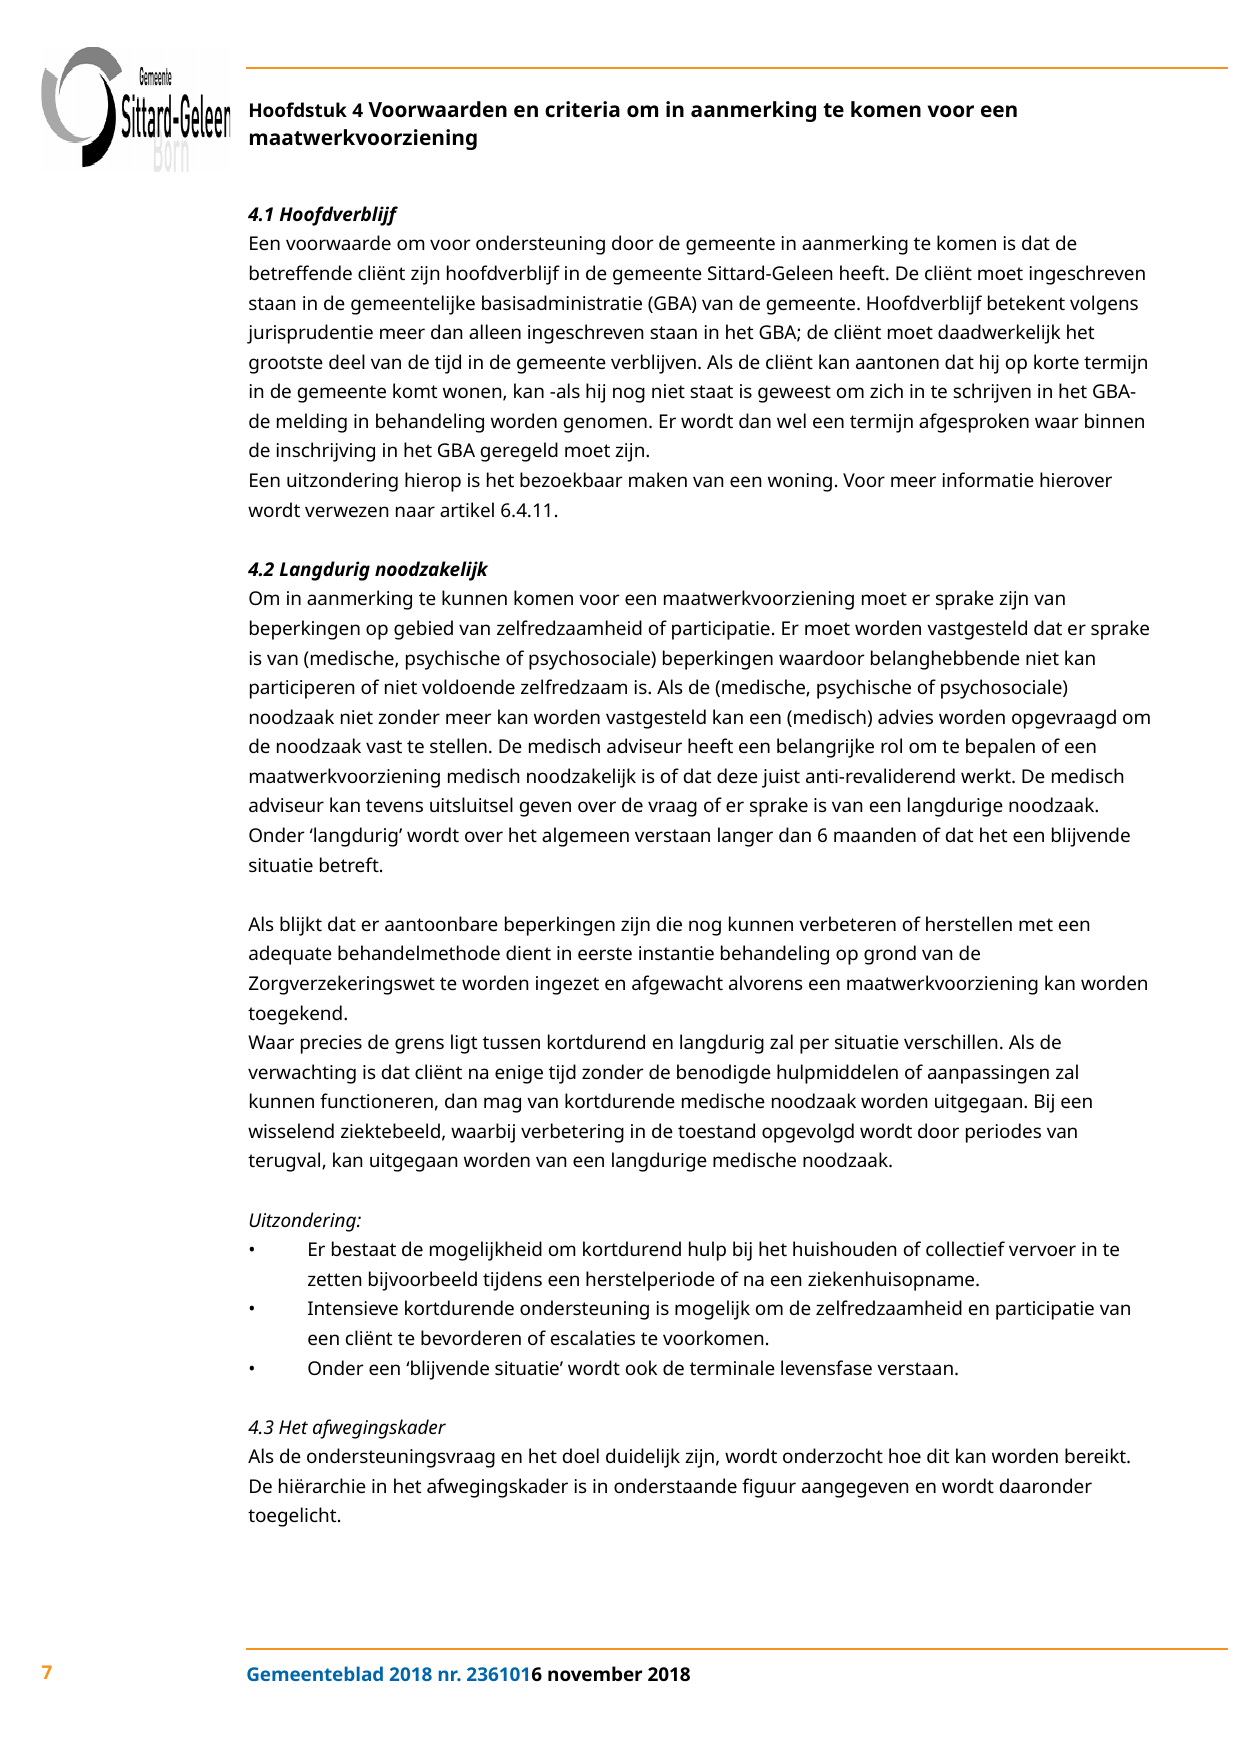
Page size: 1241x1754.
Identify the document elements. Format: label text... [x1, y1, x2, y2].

text Een uitzondering hierop is het bezoekbaar maken van een woning. Voor meer informatie hierover wordt verwezen naar artikel 6.4.11. [248, 467, 1152, 522]
text Om in aanmerking te kunnen komen voor een maatwerkvoorziening moet er sprake zijn van beperkingen op gebied van zelfredzaamheid of participatie. Er moet worden vastgesteld dat er sprake is van (medische, psychische of psychosociale) beperkingen waardoor belanghebbende niet kan participeren of niet voldoende zelfredzaam is. Als de (medische, psychische of psychosociale) noodzaak niet zonder meer kan worden vastgesteld kan een (medisch) advies worden opgevraagd om de noodzaak vast te stellen. De medisch adviseur heeft een belangrijke rol om te bepalen of een maatwerkvoorziening medisch noodzakelijk is of dat deze juist anti-revaliderend werkt. De medisch adviseur kan tevens uitsluitsel geven over de vraag of er sprake is van een langdurige noodzaak. Onder ‘langdurig’ wordt over het algemeen verstaan langer dan 6 maanden of dat het een blijvende situatie betreft. [248, 586, 1152, 877]
text 4.3 Het afwegingskader [248, 1414, 1152, 1439]
text Als blijkt dat er aantoonbare beperkingen zijn die nog kunnen verbeteren of herstellen met een adequate behandelmethode dient in eerste instantie behandeling op grond van de Zorgverzekeringswet te worden ingezet en afgewacht alvorens een maatwerkvoorziening kan worden toegekend. [248, 911, 1152, 1025]
text Waar precies de grens ligt tussen kortdurend en langdurig zal per situatie verschillen. Als de verwachting is dat cliënt na enige tijd zonder de benodigde hulpmiddelen of aanpassingen zal kunnen functioneren, dan mag van kortdurende medische noodzaak worden uitgegaan. Bij een wisselend ziektebeeld, waarbij verbetering in de toestand opgevolgd wordt door periodes van terugval, kan uitgegaan worden van een langdurige medische noodzaak. [248, 1029, 1152, 1173]
text 4.2 Langdurig noodzakelijk [248, 556, 1152, 582]
text 4.1 Hoofdverblijf [248, 201, 1152, 227]
text Hoofdstuk 4 Voorwaarden en criteria om in aanmerking te komen voor een maatwerkvoorziening [248, 95, 1152, 152]
list Onder een ‘blijvende situatie’ wordt ook de terminale levensfase verstaan. [248, 1355, 1152, 1380]
text Als de ondersteuningsvraag en het doel duidelijk zijn, wordt onderzocht hoe dit kan worden bereikt. De hiërarchie in het afwegingskader is in onderstaande figuur aangegeven en wordt daaronder toegelicht. [248, 1443, 1152, 1528]
list Er bestaat de mogelijkheid om kortdurend hulp bij het huishouden of collectief vervoer in te zetten bijvoorbeeld tijdens een herstelperiode of na een ziekenhuisopname. [248, 1236, 1152, 1292]
picture [41, 47, 231, 172]
text Een voorwaarde om voor ondersteuning door de gemeente in aanmerking te komen is dat de betreffende cliënt zijn hoofdverblijf in de gemeente Sittard-Geleen heeft. De cliënt moet ingeschreven staan in de gemeentelijke basisadministratie (GBA) van de gemeente. Hoofdverblijf betekent volgens jurisprudentie meer dan alleen ingeschreven staan in het GBA; de cliënt moet daadwerkelijk het grootste deel van de tijd in de gemeente verblijven. Als de cliënt kan aantonen dat hij op korte termijn in de gemeente komt wonen, kan -als hij nog niet staat is geweest om zich in te schrijven in het GBA- de melding in behandeling worden genomen. Er wordt dan wel een termijn afgesproken waar binnen de inschrijving in het GBA geregeld moet zijn. [248, 231, 1152, 463]
list Intensieve kortdurende ondersteuning is mogelijk om de zelfredzaamheid en participatie van een cliënt te bevorderen of escalaties te voorkomen. [248, 1296, 1152, 1351]
text Uitzondering: [248, 1207, 1152, 1232]
